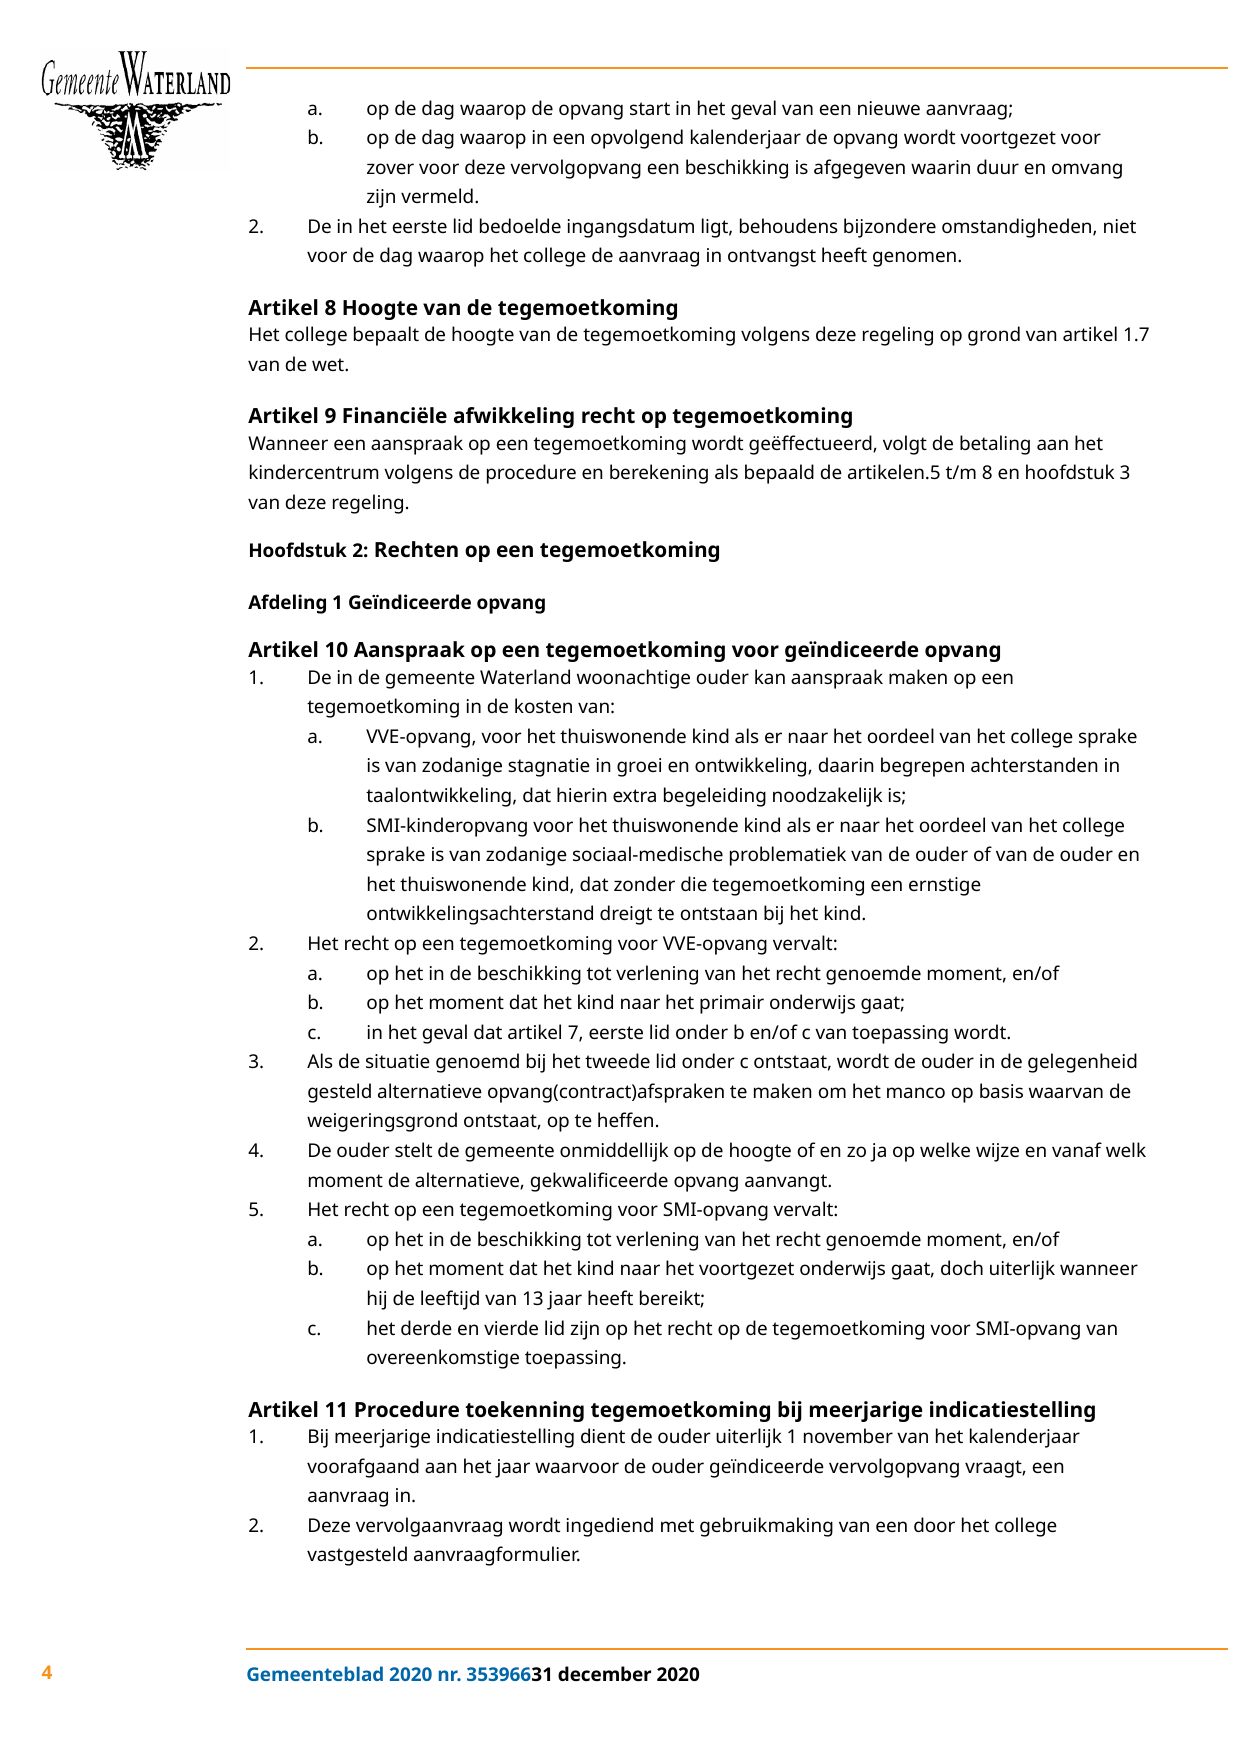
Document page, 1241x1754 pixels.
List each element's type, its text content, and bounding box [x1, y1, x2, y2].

text Artikel 11 Procedure toekenning tegemoetkoming bij meerjarige indicatiestelling [248, 1395, 1152, 1423]
list op het moment dat het kind naar het voortgezet onderwijs gaat, doch uiterlijk wanneer hij de leeftijd van 13 jaar heeft bereikt; [307, 1256, 1152, 1311]
picture [41, 47, 231, 172]
list Als de situatie genoemd bij het tweede lid onder c ontstaat, wordt de ouder in de gelegenheid gesteld alternatieve opvang(contract)afspraken te maken om het manco op basis waarvan de weigeringsgrond ontstaat, op te heffen. [248, 1048, 1152, 1133]
list op het moment dat het kind naar het primair onderwijs gaat; [307, 989, 1152, 1015]
text Artikel 9 Financiële afwikkeling recht op tegemoetkoming [248, 402, 1152, 430]
text Artikel 8 Hoogte van de tegemoetkoming [248, 293, 1152, 322]
list Het recht op een tegemoetkoming voor SMI-opvang vervalt: [248, 1196, 1152, 1222]
list De in het eerste lid bedoelde ingangsdatum ligt, behoudens bijzondere omstandigheden, niet voor de dag waarop het college de aanvraag in ontvangst heeft genomen. [248, 213, 1152, 268]
list op het in de beschikking tot verlening van het recht genoemde moment, en/of [307, 960, 1152, 986]
list op de dag waarop de opvang start in het geval van een nieuwe aanvraag; [307, 95, 1152, 121]
list SMI-kinderopvang voor het thuiswonende kind als er naar het oordeel van het college sprake is van zodanige sociaal-medische problematiek van de ouder of van de ouder en het thuiswonende kind, dat zonder die tegemoetkoming een ernstige ontwikkelingsachterstand dreigt te ontstaan bij het kind. [307, 812, 1152, 926]
list op de dag waarop in een opvolgend kalenderjaar de opvang wordt voortgezet voor zover voor deze vervolgopvang een beschikking is afgegeven waarin duur en omvang zijn vermeld. [307, 124, 1152, 209]
list Bij meerjarige indicatiestelling dient de ouder uiterlijk 1 november van het kalenderjaar voorafgaand aan het jaar waarvoor de ouder geïndiceerde vervolgopvang vraagt, een aanvraag in. [248, 1423, 1152, 1508]
text Artikel 10 Aanspraak op een tegemoetkoming voor geïndiceerde opvang [248, 636, 1152, 664]
list De ouder stelt de gemeente onmiddellijk op de hoogte of en zo ja op welke wijze en vanaf welk moment de alternatieve, gekwalificeerde opvang aanvangt. [248, 1137, 1152, 1193]
list in het geval dat artikel 7, eerste lid onder b en/of c van toepassing wordt. [307, 1019, 1152, 1045]
list het derde en vierde lid zijn op het recht op de tegemoetkoming voor SMI-opvang van overeenkomstige toepassing. [307, 1315, 1152, 1370]
list Deze vervolgaanvraag wordt ingediend met gebruikmaking van een door het college vastgesteld aanvraagformulier. [248, 1512, 1152, 1567]
text Het college bepaalt de hoogte van de tegemoetkoming volgens deze regeling op grond van artikel 1.7 van de wet. [248, 322, 1152, 377]
list De in de gemeente Waterland woonachtige ouder kan aanspraak maken op een tegemoetkoming in de kosten van: [248, 664, 1152, 719]
text Hoofdstuk 2: Rechten op een tegemoetkoming [248, 535, 1152, 563]
text Afdeling 1 Geïndiceerde opvang [248, 589, 1152, 615]
text Wanneer een aanspraak op een tegemoetkoming wordt geëffectueerd, volgt de betaling aan het kindercentrum volgens de procedure en berekening als bepaald de artikelen.5 t/m 8 en hoofdstuk 3 van deze regeling. [248, 430, 1152, 515]
list VVE-opvang, voor het thuiswonende kind als er naar het oordeel van het college sprake is van zodanige stagnatie in groei en ontwikkeling, daarin begrepen achterstanden in taalontwikkeling, dat hierin extra begeleiding noodzakelijk is; [307, 723, 1152, 808]
list op het in de beschikking tot verlening van het recht genoemde moment, en/of [307, 1226, 1152, 1252]
list Het recht op een tegemoetkoming voor VVE-opvang vervalt: [248, 930, 1152, 956]
